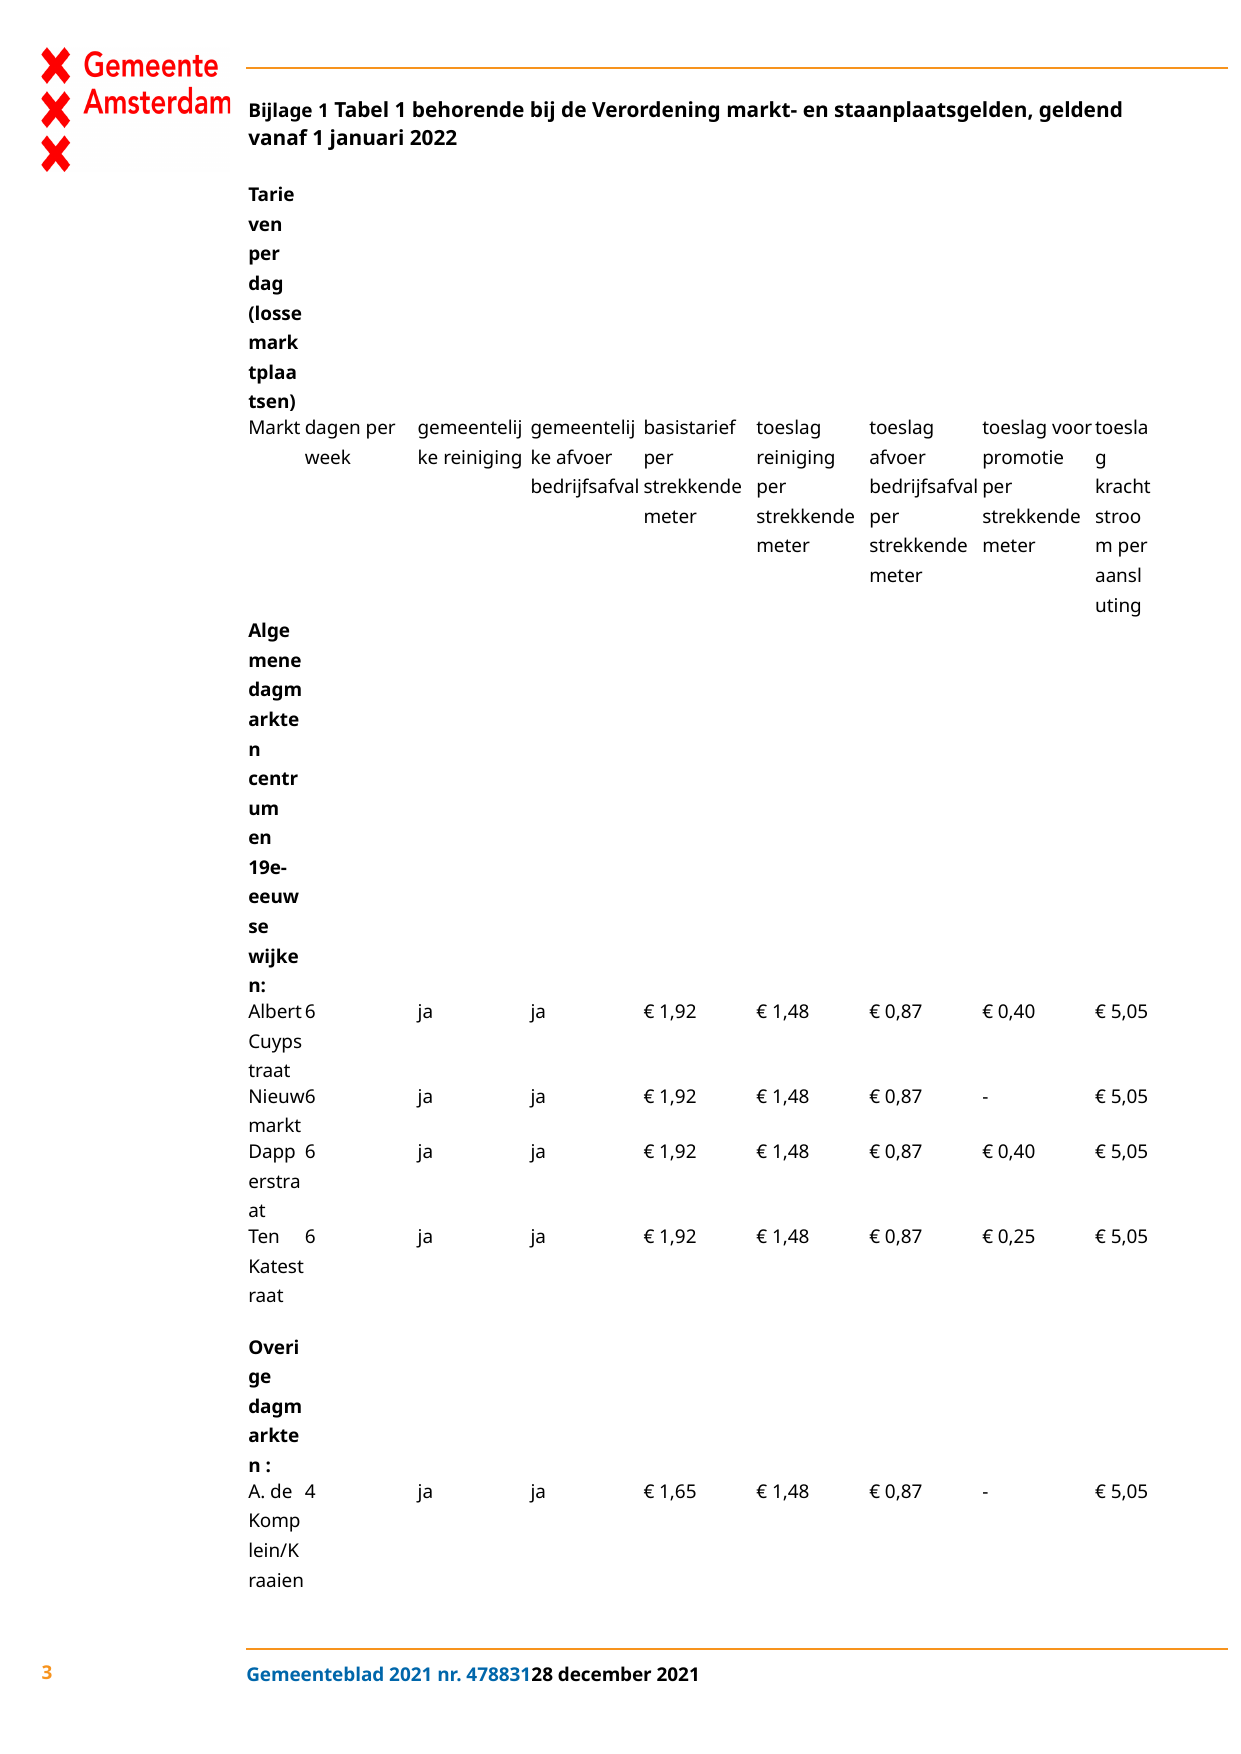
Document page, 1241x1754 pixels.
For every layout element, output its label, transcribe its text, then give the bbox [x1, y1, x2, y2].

table_header [1095, 181, 1152, 414]
table_cell [418, 618, 530, 998]
table_cell [756, 1334, 869, 1478]
table_cell [982, 1334, 1095, 1478]
table_cell ja [418, 1478, 530, 1592]
table_cell A. de Komplein/Kraaien [248, 1478, 304, 1592]
table_cell ja [530, 1478, 643, 1592]
table_cell gemeentelijke afvoer bedrijfsafval [530, 414, 643, 617]
table_cell [530, 1308, 643, 1334]
table_header [418, 181, 530, 414]
table_cell ja [530, 998, 643, 1083]
table_cell € 5,05 [1095, 1478, 1152, 1592]
table_cell € 5,05 [1095, 1139, 1152, 1223]
table_cell € 0,87 [869, 1083, 982, 1138]
table_header [982, 181, 1095, 414]
table_cell € 5,05 [1095, 998, 1152, 1083]
table_cell Markt [248, 414, 304, 617]
table_cell 6 [305, 998, 417, 1083]
table_header [305, 181, 417, 414]
table_cell [982, 618, 1095, 998]
table_cell € 5,05 [1095, 1223, 1152, 1308]
table_cell ja [418, 1083, 530, 1138]
table_cell [1095, 1334, 1152, 1478]
table_cell Albert Cuypstraat [248, 998, 304, 1083]
table_cell Ten Katestraat [248, 1223, 304, 1308]
table_cell [869, 1308, 982, 1334]
table_cell € 1,92 [643, 998, 756, 1083]
table_cell [530, 618, 643, 998]
table_cell dagen per week [305, 414, 417, 617]
table_cell Nieuwmarkt [248, 1083, 304, 1138]
table_cell € 1,65 [643, 1478, 756, 1592]
table_cell 4 [305, 1478, 417, 1592]
table_cell € 0,40 [982, 998, 1095, 1083]
table_cell gemeentelijke reiniging [418, 414, 530, 617]
table_cell toeslag krachtstroom per aansluting [1095, 414, 1152, 617]
table_cell [305, 1334, 417, 1478]
table_cell [643, 618, 756, 998]
table_cell Algemene dagmarkten centrum en 19e-eeuwse wijken: [248, 618, 304, 998]
table_cell € 1,48 [756, 998, 869, 1083]
table_cell [643, 1308, 756, 1334]
table_header [756, 181, 869, 414]
table_cell toeslag afvoer bedrijfsafval per strekkende meter [869, 414, 982, 617]
picture [41, 47, 231, 172]
table_cell [643, 1334, 756, 1478]
table_cell € 0,40 [982, 1139, 1095, 1223]
table_cell ja [530, 1223, 643, 1308]
table_cell [530, 1334, 643, 1478]
table_cell basistarief per strekkende meter [643, 414, 756, 617]
table_cell - [982, 1478, 1095, 1592]
table_cell € 0,25 [982, 1223, 1095, 1308]
table_cell toeslag voor promotie per strekkende meter [982, 414, 1095, 617]
table_cell € 0,87 [869, 1478, 982, 1592]
table_cell [756, 618, 869, 998]
table_cell Overige dagmarkten : [248, 1334, 304, 1478]
table_cell 6 [305, 1083, 417, 1138]
table_header [643, 181, 756, 414]
table_header [530, 181, 643, 414]
table_cell [418, 1334, 530, 1478]
table_cell [418, 1308, 530, 1334]
table_cell 6 [305, 1223, 417, 1308]
table_cell [869, 1334, 982, 1478]
table_header Tarieven per dag (losse marktplaatsen) [248, 181, 304, 414]
table_cell ja [418, 1223, 530, 1308]
table_cell [305, 618, 417, 998]
table_cell 6 [305, 1139, 417, 1223]
table_cell [248, 1308, 304, 1334]
table_cell [305, 1308, 417, 1334]
table_cell ja [530, 1083, 643, 1138]
table_cell € 1,92 [643, 1083, 756, 1138]
table_cell € 0,87 [869, 1223, 982, 1308]
table_header [869, 181, 982, 414]
text Bijlage 1 Tabel 1 behorende bij de Verordening markt- en staanplaatsgelden, geldend vanaf 1 januari 2022 [248, 95, 1152, 152]
table_cell € 0,87 [869, 998, 982, 1083]
table_cell [1095, 618, 1152, 998]
table_cell ja [418, 998, 530, 1083]
table_cell € 1,48 [756, 1223, 869, 1308]
table_cell [1095, 1308, 1152, 1334]
table_cell € 1,92 [643, 1223, 756, 1308]
table_cell ja [530, 1139, 643, 1223]
table_cell toeslag reiniging per strekkende meter [756, 414, 869, 617]
table_cell [869, 618, 982, 998]
table_cell Dapperstraat [248, 1139, 304, 1223]
table_cell € 5,05 [1095, 1083, 1152, 1138]
table_cell € 1,48 [756, 1083, 869, 1138]
table_cell ja [418, 1139, 530, 1223]
table_cell € 1,48 [756, 1139, 869, 1223]
table_cell - [982, 1083, 1095, 1138]
table_cell € 0,87 [869, 1139, 982, 1223]
table_cell [756, 1308, 869, 1334]
table_cell € 1,92 [643, 1139, 756, 1223]
table_cell [982, 1308, 1095, 1334]
table_cell € 1,48 [756, 1478, 869, 1592]
